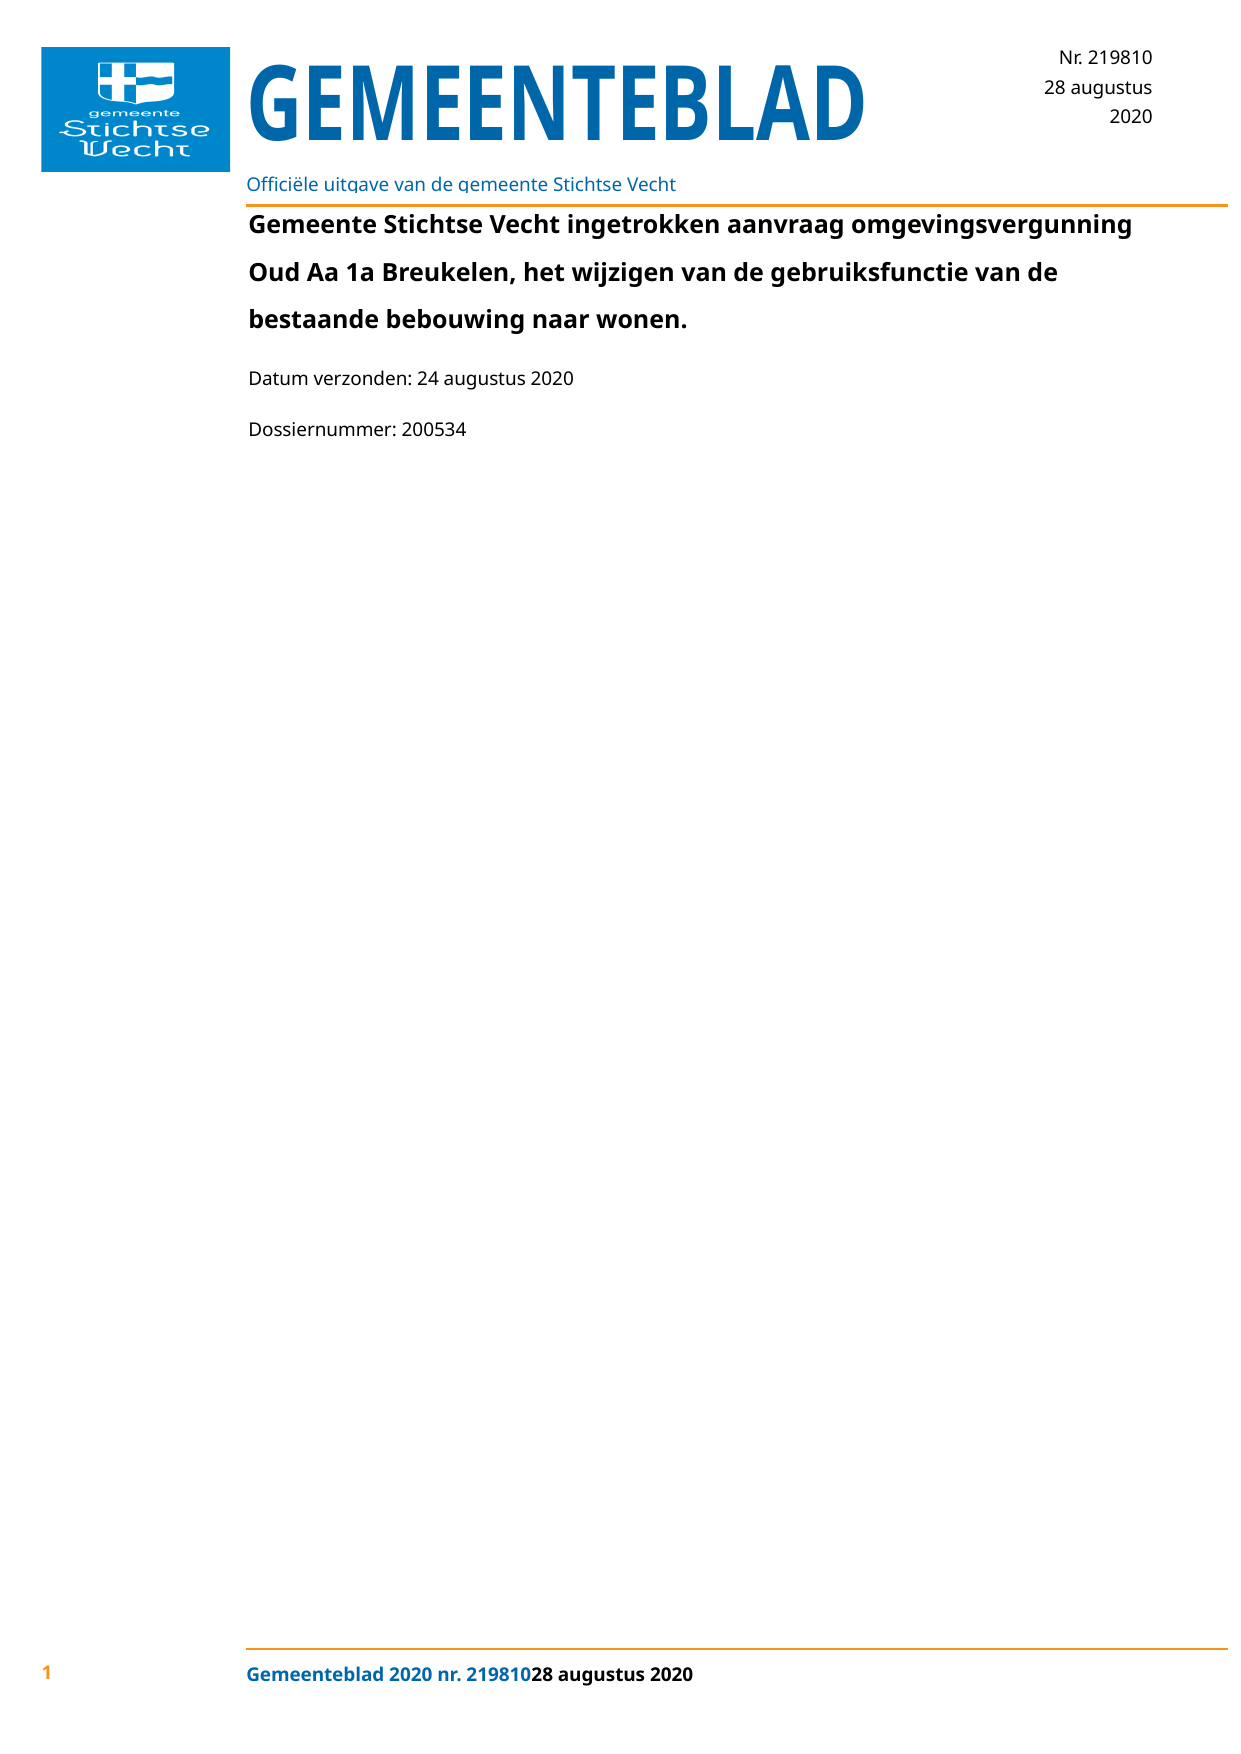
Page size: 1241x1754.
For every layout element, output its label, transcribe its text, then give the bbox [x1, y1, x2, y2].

text Datum verzonden: 24 augustus 2020 [248, 366, 1152, 391]
picture [137, 63, 174, 103]
picture [99, 63, 135, 101]
text Gemeente Stichtse Vecht ingetrokken aanvraag omgevingsvergunning Oud Aa 1a Breukelen, het wijzigen van de gebruiksfunctie van de bestaande bebouwing naar wonen. [248, 207, 1152, 336]
text Dossiernummer: 200534 [248, 416, 1152, 442]
